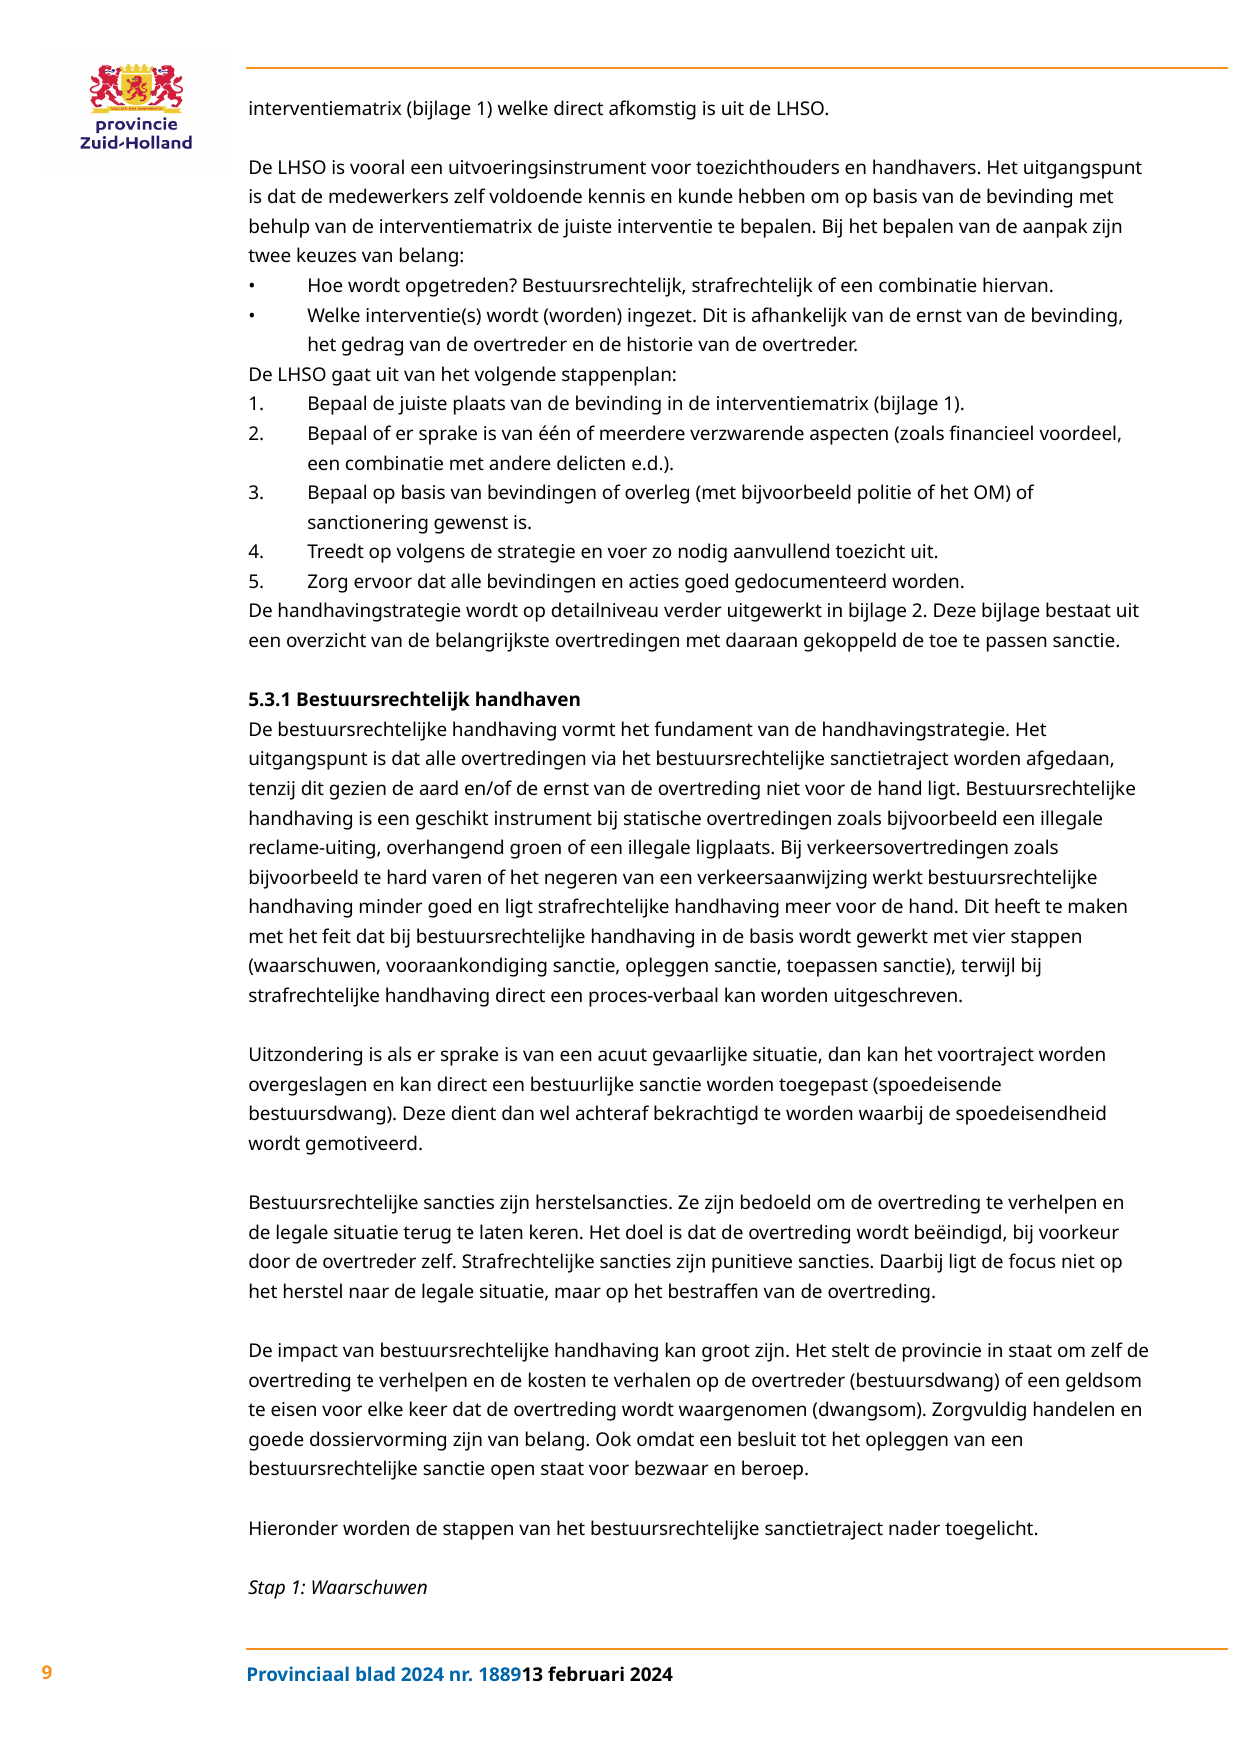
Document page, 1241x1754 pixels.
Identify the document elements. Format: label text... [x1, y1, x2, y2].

text interventiematrix (bijlage 1) welke direct afkomstig is uit de LHSO. [248, 95, 1152, 121]
text De impact van bestuursrechtelijke handhaving kan groot zijn. Het stelt de provincie in staat om zelf de overtreding te verhelpen en de kosten te verhalen op de overtreder (bestuursdwang) of een geldsom te eisen voor elke keer dat de overtreding wordt waargenomen (dwangsom). Zorgvuldig handelen en goede dossiervorming zijn van belang. Ook omdat een besluit tot het opleggen van een bestuursrechtelijke sanctie open staat voor bezwaar en beroep. [248, 1337, 1152, 1481]
list Welke interventie(s) wordt (worden) ingezet. Dit is afhankelijk van de ernst van de bevinding, het gedrag van de overtreder en de historie van de overtreder. [248, 302, 1152, 357]
picture [41, 47, 231, 172]
list Bepaal op basis van bevindingen of overleg (met bijvoorbeeld politie of het OM) of sanctionering gewenst is. [248, 479, 1152, 535]
text Uitzondering is als er sprake is van een acuut gevaarlijke situatie, dan kan het voortraject worden overgeslagen en kan direct een bestuurlijke sanctie worden toegepast (spoedeisende bestuursdwang). Deze dient dan wel achteraf bekrachtigd te worden waarbij de spoedeisendheid wordt gemotiveerd. [248, 1041, 1152, 1156]
list Bepaal of er sprake is van één of meerdere verzwarende aspecten (zoals financieel voordeel, een combinatie met andere delicten e.d.). [248, 420, 1152, 476]
text De LHSO is vooral een uitvoeringsinstrument voor toezichthouders en handhavers. Het uitgangspunt is dat de medewerkers zelf voldoende kennis en kunde hebben om op basis van de bevinding met behulp van de interventiematrix de juiste interventie te bepalen. Bij het bepalen van de aanpak zijn twee keuzes van belang: [248, 154, 1152, 268]
text Bestuursrechtelijke sancties zijn herstelsancties. Ze zijn bedoeld om de overtreding te verhelpen en de legale situatie terug te laten keren. Het doel is dat de overtreding wordt beëindigd, bij voorkeur door de overtreder zelf. Strafrechtelijke sancties zijn punitieve sancties. Daarbij ligt de focus niet op het herstel naar de legale situatie, maar op het bestraffen van de overtreding. [248, 1189, 1152, 1304]
list Treedt op volgens de strategie en voer zo nodig aanvullend toezicht uit. [248, 538, 1152, 564]
list Hoe wordt opgetreden? Bestuursrechtelijk, strafrechtelijk of een combinatie hiervan. [248, 272, 1152, 298]
text De bestuursrechtelijke handhaving vormt het fundament van de handhavingstrategie. Het uitgangspunt is dat alle overtredingen via het bestuursrechtelijke sanctietraject worden afgedaan, tenzij dit gezien de aard en/of de ernst van de overtreding niet voor de hand ligt. Bestuursrechtelijke handhaving is een geschikt instrument bij statische overtredingen zoals bijvoorbeeld een illegale reclame-uiting, overhangend groen of een illegale ligplaats. Bij verkeersovertredingen zoals bijvoorbeeld te hard varen of het negeren van een verkeersaanwijzing werkt bestuursrechtelijke handhaving minder goed en ligt strafrechtelijke handhaving meer voor de hand. Dit heeft te maken met het feit dat bij bestuursrechtelijke handhaving in de basis wordt gewerkt met vier stappen (waarschuwen, vooraankondiging sanctie, opleggen sanctie, toepassen sanctie), terwijl bij strafrechtelijke handhaving direct een proces-verbaal kan worden uitgeschreven. [248, 716, 1152, 1008]
text De LHSO gaat uit van het volgende stappenplan: [248, 361, 1152, 387]
text 5.3.1 Bestuursrechtelijk handhaven [248, 686, 1152, 712]
list Bepaal de juiste plaats van de bevinding in de interventiematrix (bijlage 1). [248, 391, 1152, 416]
text Hieronder worden de stappen van het bestuursrechtelijke sanctietraject nader toegelicht. [248, 1515, 1152, 1541]
text De handhavingstrategie wordt op detailniveau verder uitgewerkt in bijlage 2. Deze bijlage bestaat uit een overzicht van de belangrijkste overtredingen met daaraan gekoppeld de toe te passen sanctie. [248, 598, 1152, 653]
text Stap 1: Waarschuwen [248, 1574, 1152, 1600]
list Zorg ervoor dat alle bevindingen en acties goed gedocumenteerd worden. [248, 568, 1152, 594]
